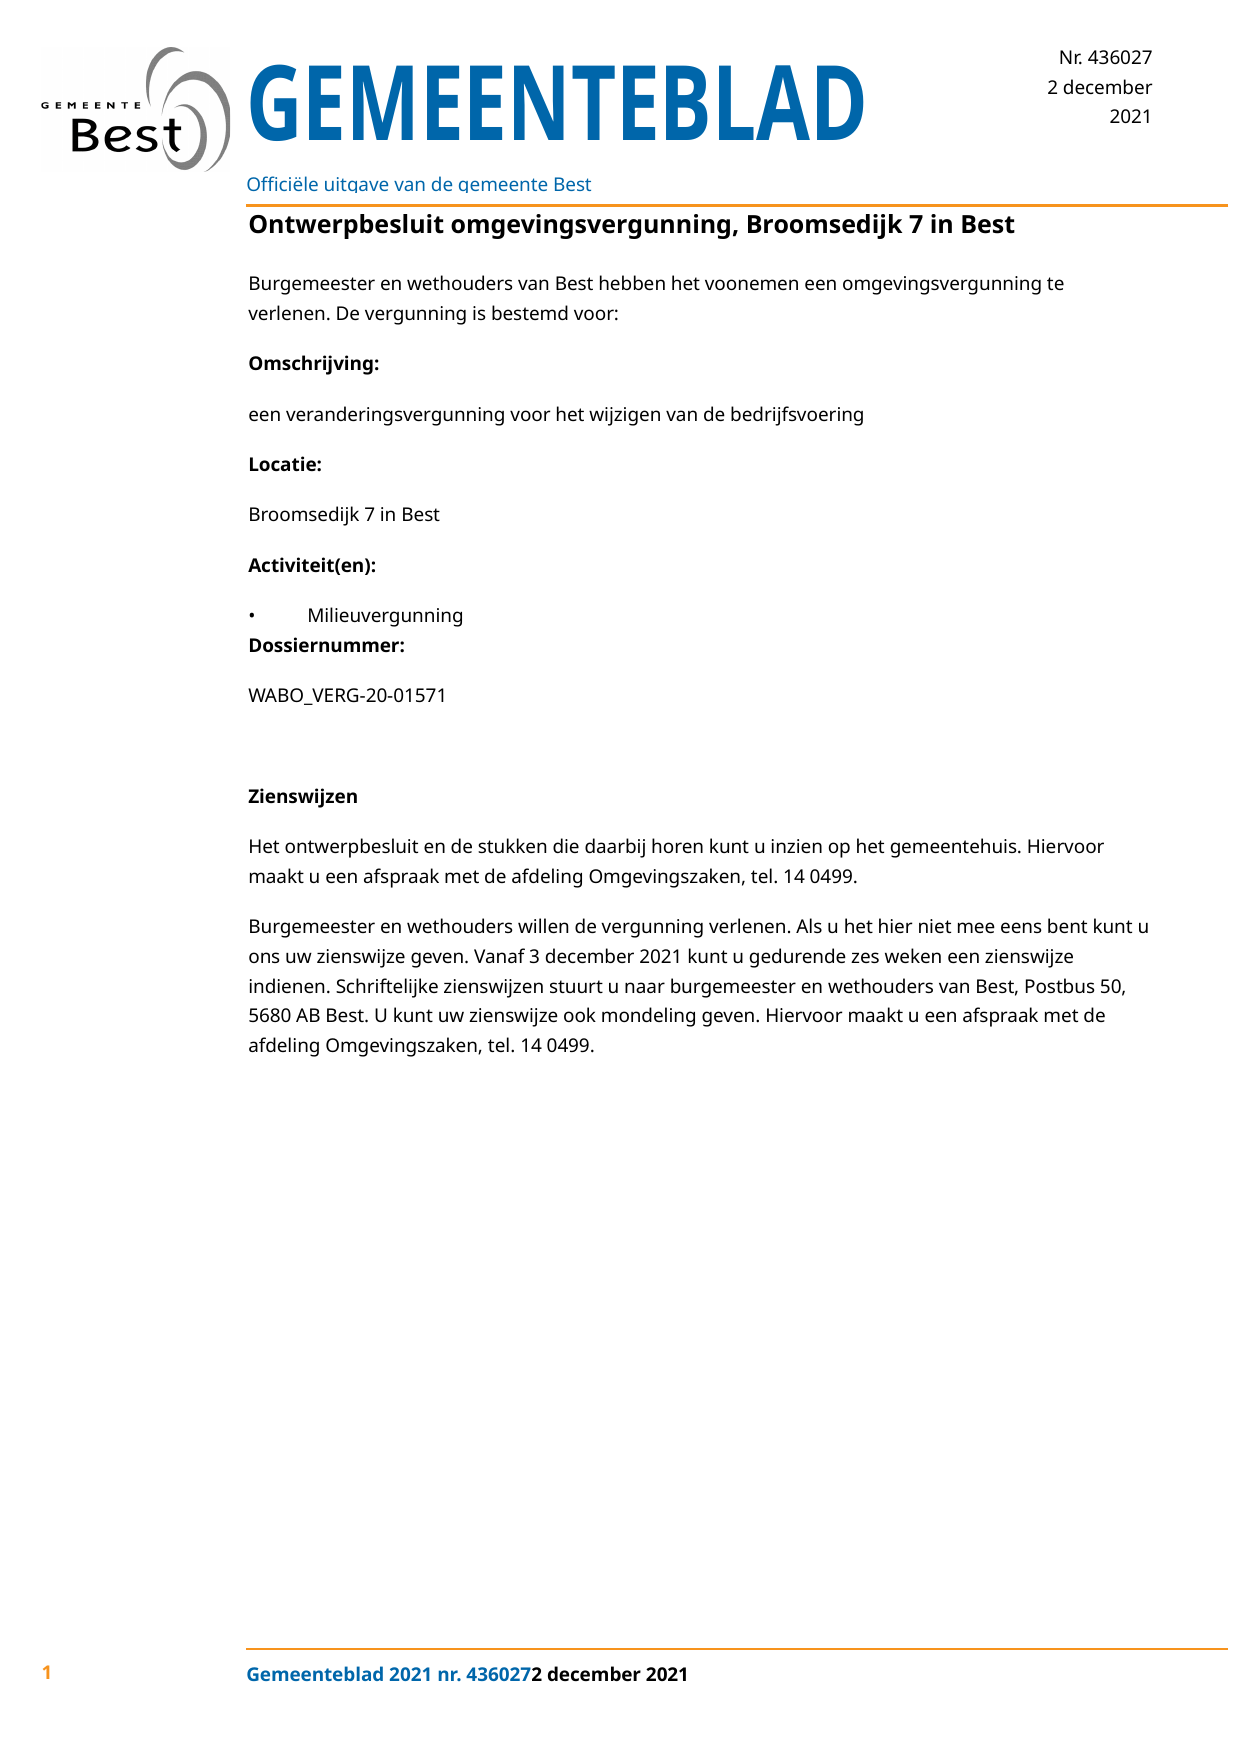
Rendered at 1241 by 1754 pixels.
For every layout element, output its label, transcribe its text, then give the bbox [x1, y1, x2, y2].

text Activiteit(en): [248, 552, 1152, 578]
text Burgemeester en wethouders willen de vergunning verlenen. Als u het hier niet mee eens bent kunt u ons uw zienswijze geven. Vanaf 3 december 2021 kunt u gedurende zes weken een zienswijze indienen. Schriftelijke zienswijzen stuurt u naar burgemeester en wethouders van Best, Postbus 50, 5680 AB Best. U kunt uw zienswijze ook mondeling geven. Hiervoor maakt u een afspraak met de afdeling Omgevingszaken, tel. 14 0499. [248, 914, 1152, 1058]
list Milieuvergunning [248, 602, 1152, 628]
text Zienswijzen [248, 783, 1152, 809]
picture [41, 47, 231, 172]
text Dossiernummer: [248, 632, 1152, 658]
text Ontwerpbesluit omgevingsvergunning, Broomsedijk 7 in Best [248, 207, 1152, 241]
text een veranderingsvergunning voor het wijzigen van de bedrijfsvoering [248, 401, 1152, 426]
text Locatie: [248, 451, 1152, 477]
text Het ontwerpbesluit en de stukken die daarbij horen kunt u inzien op het gemeentehuis. Hiervoor maakt u een afspraak met de afdeling Omgevingszaken, tel. 14 0499. [248, 834, 1152, 889]
text Burgemeester en wethouders van Best hebben het voonemen een omgevingsvergunning te verlenen. De vergunning is bestemd voor: [248, 270, 1152, 326]
text Omschrijving: [248, 350, 1152, 376]
text Broomsedijk 7 in Best [248, 502, 1152, 527]
text WABO_VERG-20-01571 [248, 682, 1152, 708]
